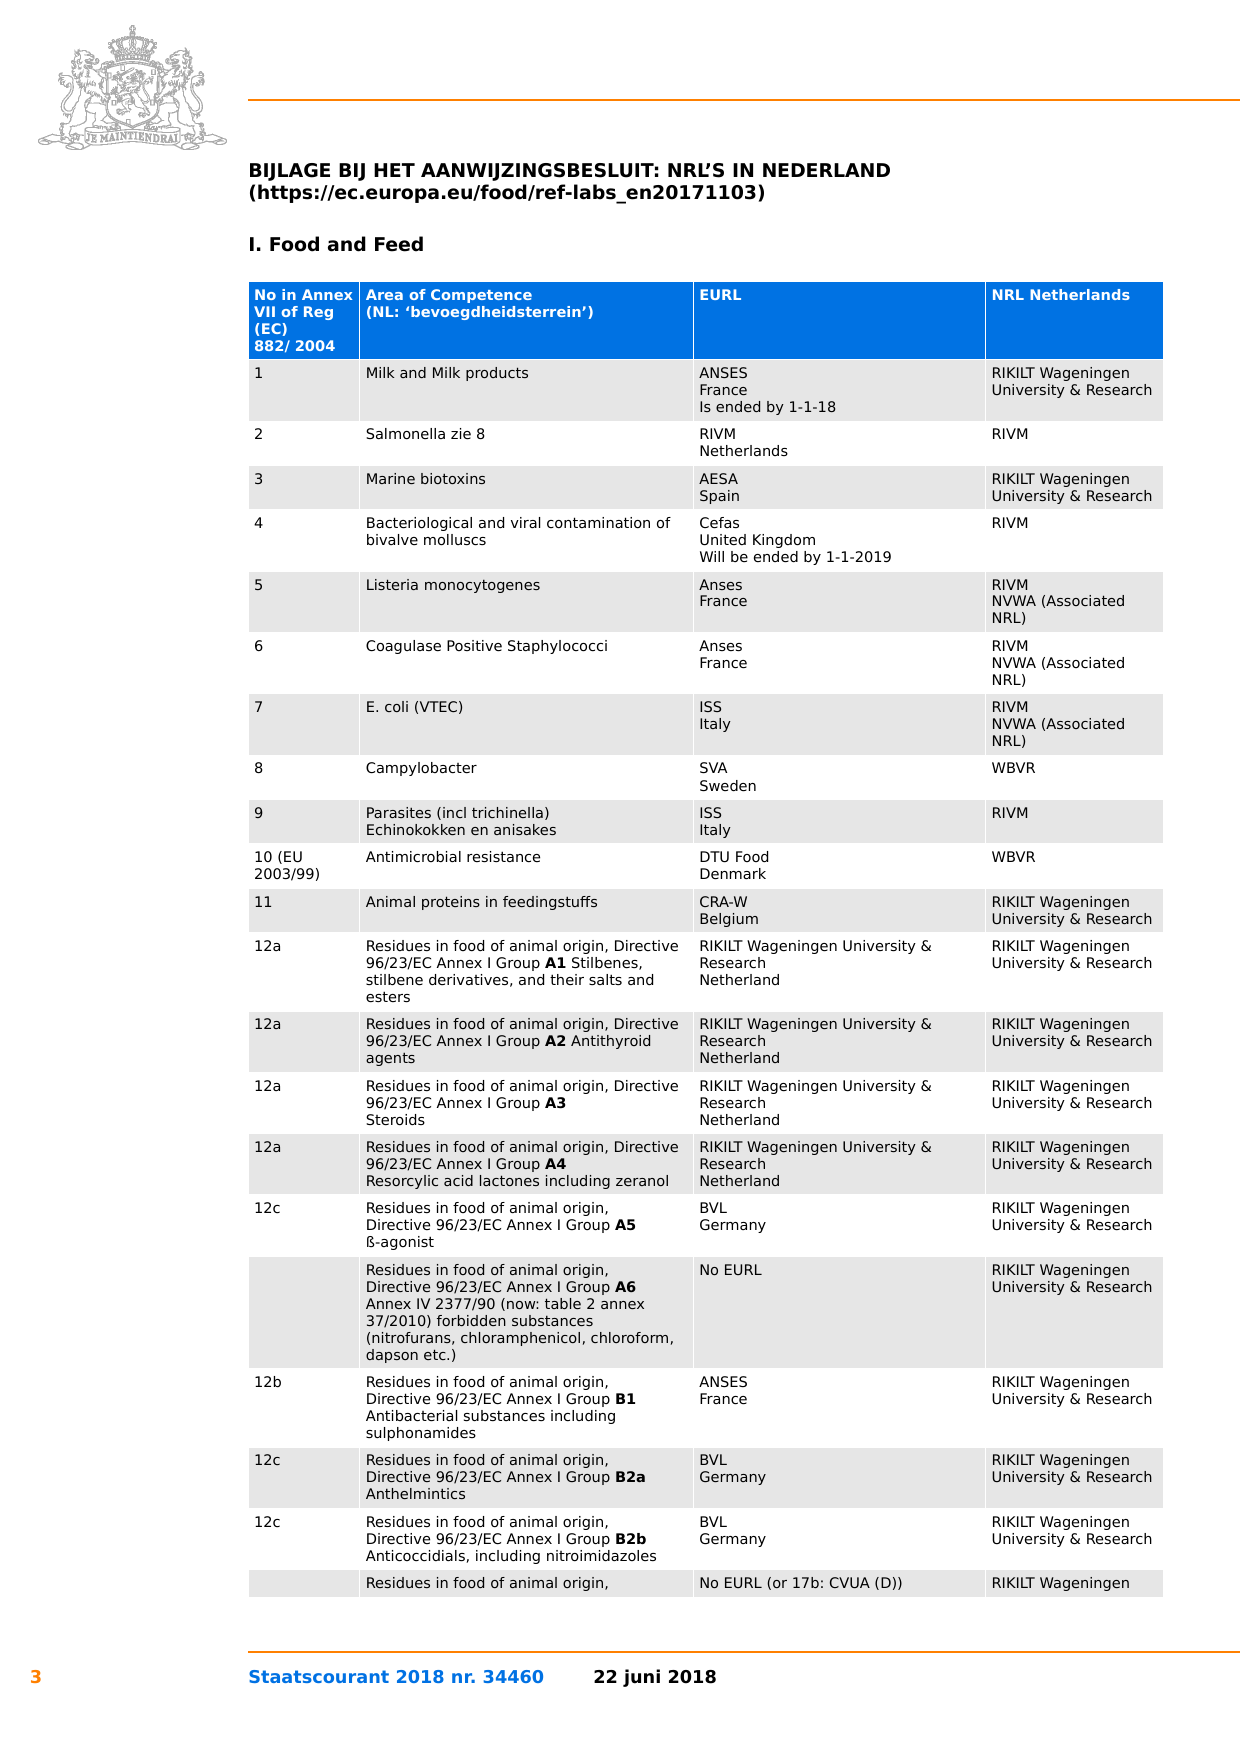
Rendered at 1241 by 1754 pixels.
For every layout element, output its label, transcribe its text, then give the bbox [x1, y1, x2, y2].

table_cell 1 [249, 360, 359, 421]
table_cell SVA Sweden [694, 756, 985, 799]
table_cell RIKILT Wageningen University & Research [986, 933, 1163, 1011]
table_cell Residues in food of animal origin, Directive 96/23/EC Annex I Group B2a Anthelmintics [360, 1448, 693, 1508]
table_cell RIVM [986, 510, 1163, 571]
table_cell Listeria monocytogenes [360, 572, 693, 632]
table_cell RIVM NVWA (Associated NRL) [986, 633, 1163, 693]
table_cell Milk and Milk products [360, 360, 693, 421]
table_cell RIKILT Wageningen University & Research [986, 1196, 1163, 1256]
table_cell RIKILT Wageningen University & Research [986, 1257, 1163, 1368]
table_cell Antimicrobial resistance [360, 845, 693, 888]
table_cell Residues in food of animal origin, Directive 96/23/EC Annex I Group A6 Annex IV 2377/90 (now: table 2 annex 37/2010) forbidden substances (nitrofurans, chloramphenicol, chloroform, dapson etc.) [360, 1257, 693, 1368]
table_cell 10 (EU 2003/99) [249, 845, 359, 888]
table_cell Cefas United Kingdom Will be ended by 1-1-2019 [694, 510, 985, 571]
table_cell Residues in food of animal origin, Directive 96/23/EC Annex I Group A5 ß-agonist [360, 1196, 693, 1256]
table_cell ISS Italy [694, 694, 985, 755]
table_cell Bacteriological and viral contamination of bivalve molluscs [360, 510, 693, 571]
table_cell ANSES France [694, 1369, 985, 1447]
table_cell RIKILT Wageningen University & Research Netherland [694, 1012, 985, 1072]
table_cell RIKILT Wageningen University & Research [986, 1369, 1163, 1447]
table_cell Residues in food of animal origin, [360, 1570, 693, 1597]
table_cell RIVM Netherlands [694, 422, 985, 465]
table_cell 12a [249, 933, 359, 1011]
table_cell BVL Germany [694, 1196, 985, 1256]
table_cell 6 [249, 633, 359, 693]
table_cell [249, 1257, 359, 1368]
table_cell Residues in food of animal origin, Directive 96/23/EC Annex I Group A2 Antithyroid agents [360, 1012, 693, 1072]
table_cell DTU Food Denmark [694, 845, 985, 888]
table_cell 12c [249, 1509, 359, 1569]
table_cell 12b [249, 1369, 359, 1447]
table_cell BVL Germany [694, 1448, 985, 1508]
table_cell RIKILT Wageningen [986, 1570, 1163, 1597]
table_cell 11 [249, 889, 359, 932]
table_cell Marine biotoxins [360, 466, 693, 509]
table_cell 9 [249, 800, 359, 843]
table_cell Residues in food of animal origin, Directive 96/23/EC Annex I Group A3 Steroids [360, 1073, 693, 1133]
table_header NRL Netherlands [986, 282, 1163, 359]
table_cell Residues in food of animal origin, Directive 96/23/EC Annex I Group B2b Anticoccidials, including nitroimidazoles [360, 1509, 693, 1569]
table_cell 5 [249, 572, 359, 632]
table_cell RIVM NVWA (Associated NRL) [986, 572, 1163, 632]
table_cell Campylobacter [360, 756, 693, 799]
table_cell RIKILT Wageningen University & Research [986, 360, 1163, 421]
table_cell Anses France [694, 572, 985, 632]
table_cell 7 [249, 694, 359, 755]
table_cell RIKILT Wageningen University & Research Netherland [694, 1073, 985, 1133]
table_header Area of Competence (NL: ‘bevoegdheidsterrein’) [360, 282, 693, 359]
table_cell WBVR [986, 845, 1163, 888]
table_cell [249, 1570, 359, 1597]
table_cell ANSES France Is ended by 1-1-18 [694, 360, 985, 421]
subtitle BIJLAGE BIJ HET AANWIJZINGSBESLUIT: NRL’S IN NEDERLAND (https://ec.europa.eu/food/ref-labs_en20171103) [248, 160, 1163, 204]
table_cell RIKILT Wageningen University & Research [986, 1073, 1163, 1133]
table_cell RIKILT Wageningen University & Research [986, 1509, 1163, 1569]
table_cell RIVM [986, 422, 1163, 465]
table_cell Coagulase Positive Staphylococci [360, 633, 693, 693]
table_cell Animal proteins in feedingstuffs [360, 889, 693, 932]
table_cell RIKILT Wageningen University & Research Netherland [694, 1134, 985, 1194]
table_cell 12a [249, 1073, 359, 1133]
table_cell WBVR [986, 756, 1163, 799]
table_cell No EURL (or 17b: CVUA (D)) [694, 1570, 985, 1597]
table_cell E. coli (VTEC) [360, 694, 693, 755]
picture [38, 25, 227, 150]
table_cell 4 [249, 510, 359, 571]
table_cell CRA-W Belgium [694, 889, 985, 932]
table_cell Salmonella zie 8 [360, 422, 693, 465]
table_header EURL [694, 282, 985, 359]
table_cell RIKILT Wageningen University & Research [986, 466, 1163, 509]
table_cell Residues in food of animal origin, Directive 96/23/EC Annex I Group A4 Resorcylic acid lactones including zeranol [360, 1134, 693, 1194]
table_cell RIKILT Wageningen University & Research [986, 1134, 1163, 1194]
table_cell 12c [249, 1196, 359, 1256]
table_cell 12a [249, 1012, 359, 1072]
table_cell 2 [249, 422, 359, 465]
table_cell Anses France [694, 633, 985, 693]
table_cell RIKILT Wageningen University & Research [986, 1448, 1163, 1508]
table_cell Residues in food of animal origin, Directive 96/23/EC Annex I Group A1 Stilbenes, stilbene derivatives, and their salts and esters [360, 933, 693, 1011]
table_cell Residues in food of animal origin, Directive 96/23/EC Annex I Group B1 Antibacterial substances including sulphonamides [360, 1369, 693, 1447]
table_cell 12c [249, 1448, 359, 1508]
table_cell Parasites (incl trichinella) Echinokokken en anisakes [360, 800, 693, 843]
table_cell ISS Italy [694, 800, 985, 843]
table_cell RIKILT Wageningen University & Research [986, 1012, 1163, 1072]
table_cell RIKILT Wageningen University & Research [986, 889, 1163, 932]
table_cell 8 [249, 756, 359, 799]
table_cell RIVM [986, 800, 1163, 843]
table_cell RIKILT Wageningen University & Research Netherland [694, 933, 985, 1011]
table_cell BVL Germany [694, 1509, 985, 1569]
table_cell AESA Spain [694, 466, 985, 509]
table_cell RIVM NVWA (Associated NRL) [986, 694, 1163, 755]
table_cell No EURL [694, 1257, 985, 1368]
table_cell 12a [249, 1134, 359, 1194]
table_header No in Annex VII of Reg (EC) 882/ 2004 [249, 282, 359, 359]
table_cell 3 [249, 466, 359, 509]
subtitle I. Food and Feed [248, 234, 1163, 256]
